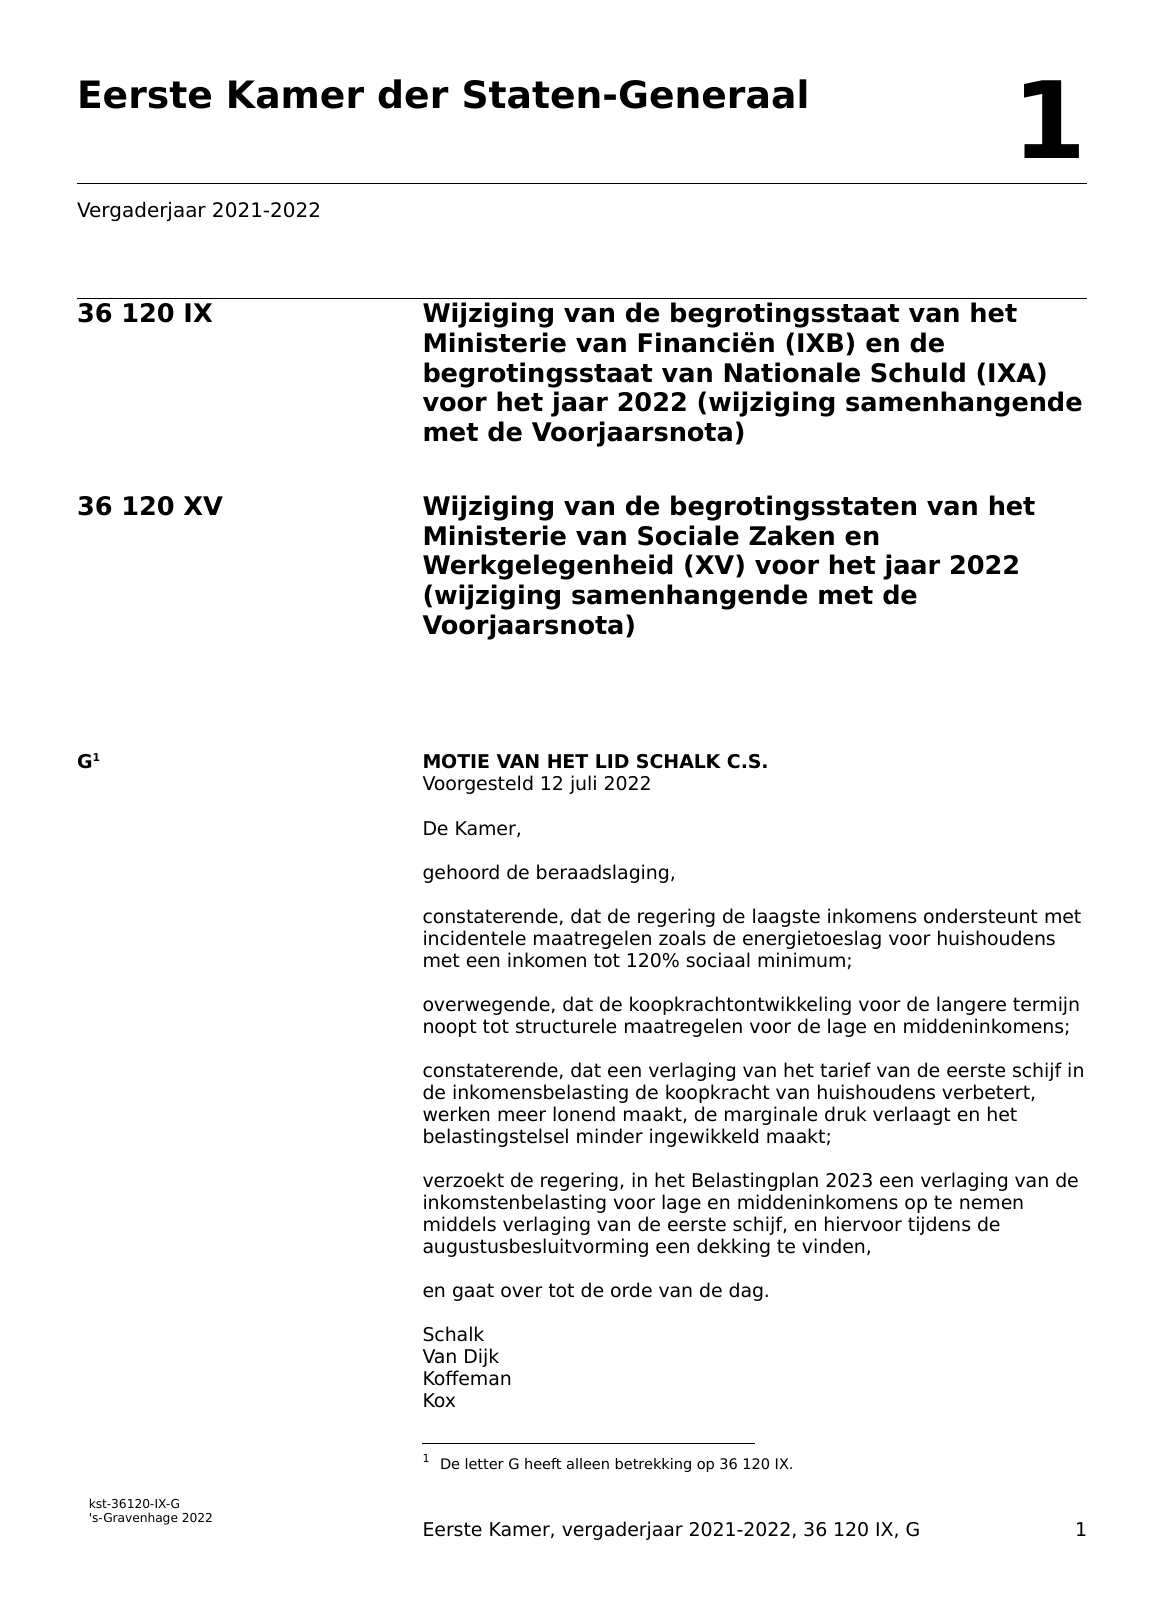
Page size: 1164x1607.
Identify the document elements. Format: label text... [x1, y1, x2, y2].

table_cell Vergaderjaar 2021-2022 [77, 184, 1087, 298]
subtitle 36 120 IX Wijziging van de begrotingsstaat van het Ministerie van Financiën (IXB) en de begrotingsstaat van Nationale Schuld (IXA) voor het jaar 2022 (wijziging samenhangende met de Voorjaarsnota) [77, 299, 1087, 447]
subtitle G MOTIE VAN HET LID SCHALK C.S. [77, 751, 1087, 773]
text constaterende, dat een verlaging van het tarief van de eerste schijf in de inkomensbelasting de koopkracht van huishoudens verbetert, werken meer lonend maakt, de marginale druk verlaagt en het belastingstelsel minder ingewikkeld maakt; [422, 1060, 1087, 1148]
text Koffeman [422, 1368, 1087, 1390]
text constaterende, dat de regering de laagste inkomens ondersteunt met incidentele maatregelen zoals de energietoeslag voor huishoudens met een inkomen tot 120% sociaal minimum; [422, 906, 1087, 972]
text verzoekt de regering, in het Belastingplan 2023 een verlaging van de inkomstenbelasting voor lage en middeninkomens op te nemen middels verlaging van de eerste schijf, en hiervoor tijdens de augustusbesluitvorming een dekking te vinden, [422, 1170, 1087, 1258]
text Kox [422, 1390, 1087, 1412]
text kst-36120-IX-G [88, 1497, 323, 1511]
text De Kamer, [422, 817, 1087, 839]
text Van Dijk [422, 1346, 1087, 1368]
text overwegende, dat de koopkrachtontwikkeling voor de langere termijn noopt tot structurele maatregelen voor de lage en middeninkomens; [422, 994, 1087, 1038]
text en gaat over tot de orde van de dag. [422, 1280, 1087, 1302]
text 's-Gravenhage 2022 [88, 1511, 323, 1525]
table_header 1 [886, 59, 1087, 183]
subtitle 36 120 XV Wijziging van de begrotingsstaten van het Ministerie van Sociale Zaken en Werkgelegenheid (XV) voor het jaar 2022 (wijziging samenhangende met de Voorjaarsnota) [77, 492, 1087, 640]
text Schalk [422, 1324, 1087, 1346]
text gehoord de beraadslaging, [422, 862, 1087, 883]
text De letter G heeft alleen betrekking op 36 120 IX. [422, 1452, 1087, 1474]
table_header Eerste Kamer der Staten-Generaal [77, 59, 886, 183]
text Voorgesteld 12 juli 2022 [422, 773, 1087, 795]
